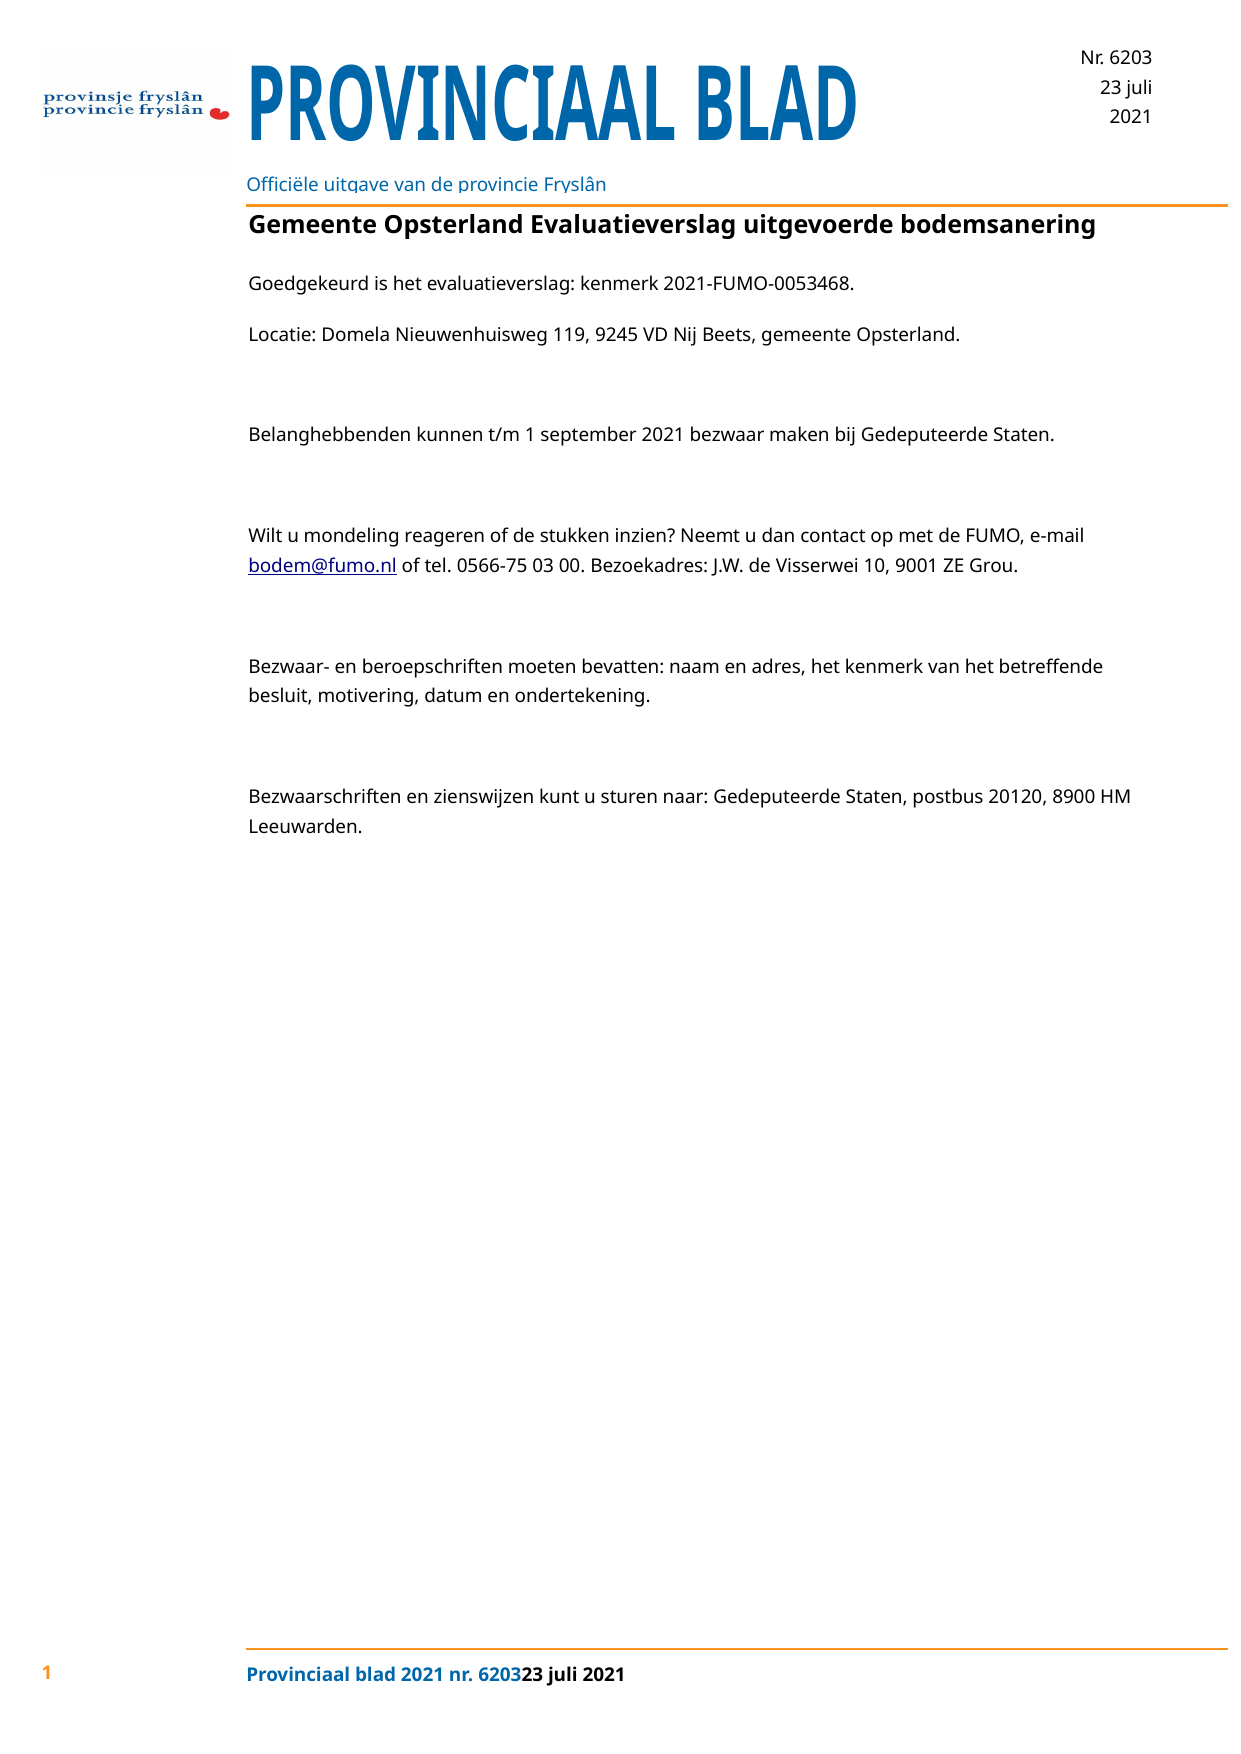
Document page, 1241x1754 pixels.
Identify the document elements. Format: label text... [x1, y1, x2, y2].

text Gemeente Opsterland Evaluatieverslag uitgevoerde bodemsanering [248, 207, 1152, 241]
text Locatie: Domela Nieuwenhuisweg 119, 9245 VD Nij Beets, gemeente Opsterland. [248, 321, 1152, 346]
text Bezwaarschriften en zienswijzen kunt u sturen naar: Gedeputeerde Staten, postbus 20120, 8900 HM Leeuwarden. [248, 783, 1152, 838]
text Bezwaar- en beroepschriften moeten bevatten: naam en adres, het kenmerk van het betreffende besluit, motivering, datum en ondertekening. [248, 653, 1152, 708]
picture [41, 47, 231, 172]
text Goedgekeurd is het evaluatieverslag: kenmerk 2021-FUMO-0053468. [248, 270, 1152, 296]
text Belanghebbenden kunnen t/m 1 september 2021 bezwaar maken bij Gedeputeerde Staten. [248, 422, 1152, 447]
text Wilt u mondeling reageren of de stukken inzien? Neemt u dan contact op met de FUMO, e-mail bodem@fumo.nl of tel. 0566-75 03 00. Bezoekadres: J.W. de Visserwei 10, 9001 ZE Grou. [248, 522, 1152, 578]
